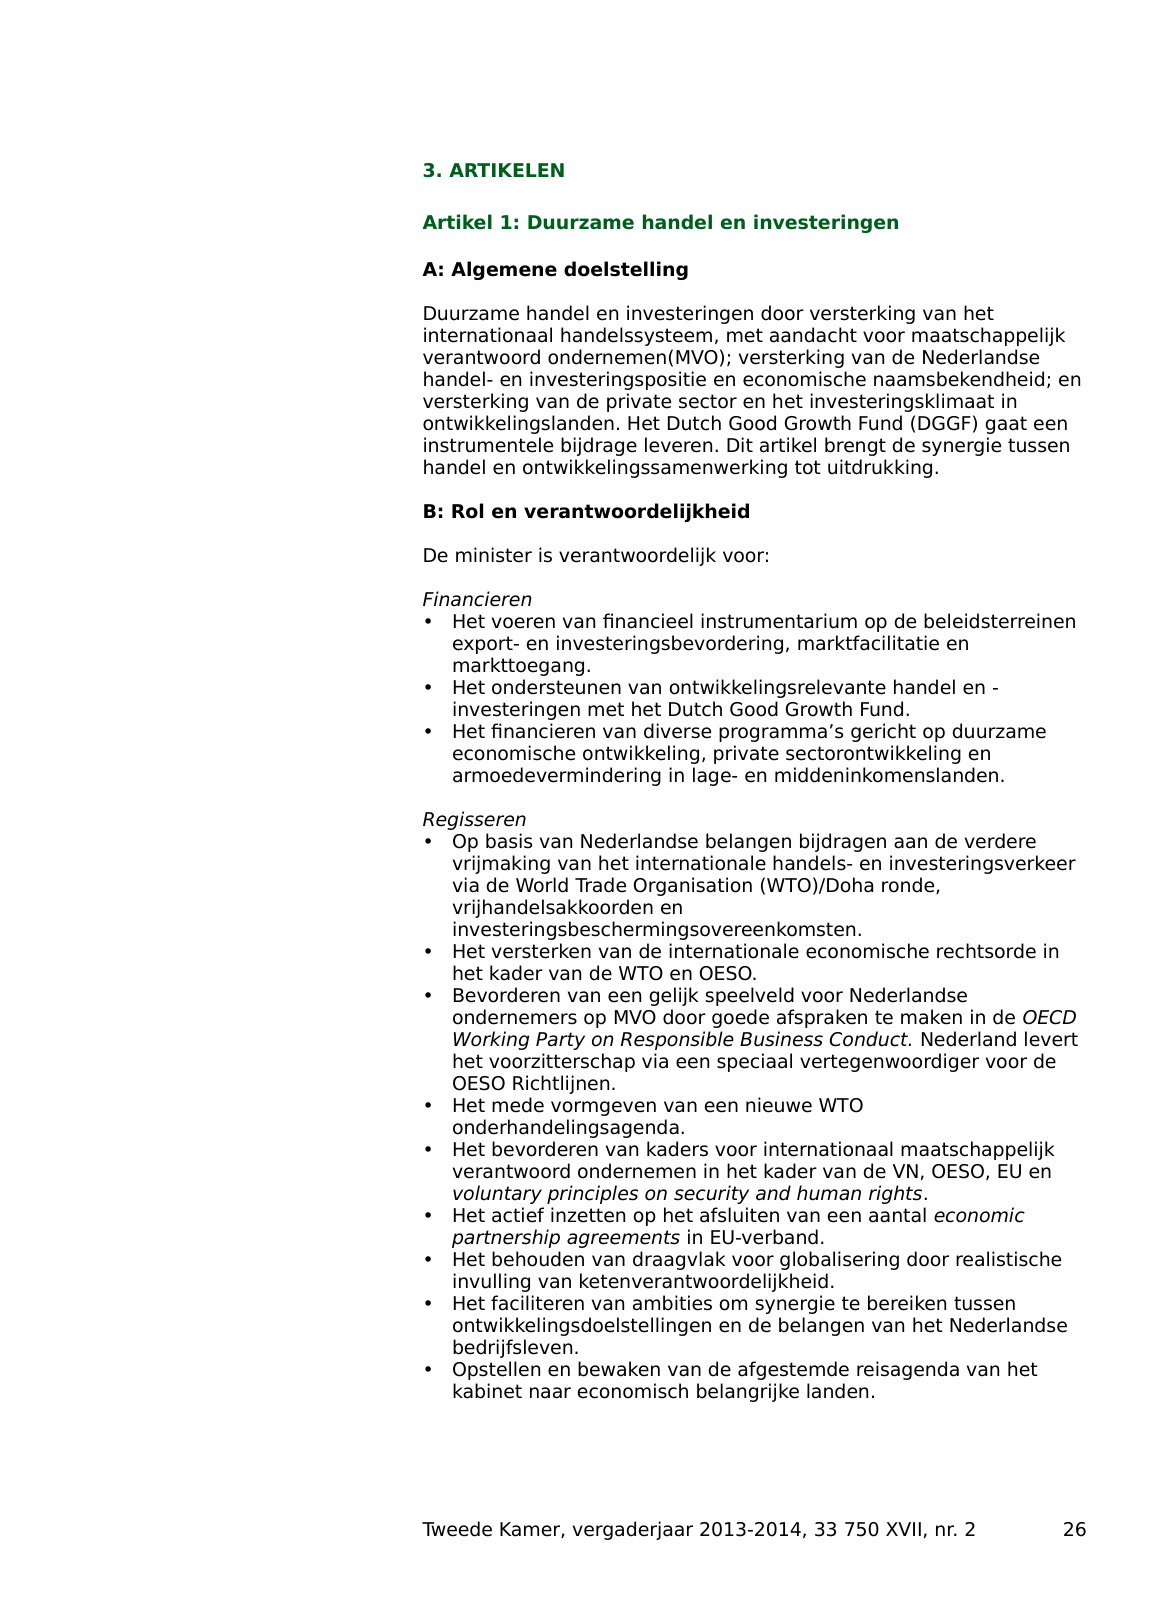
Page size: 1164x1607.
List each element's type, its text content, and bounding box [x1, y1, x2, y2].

subtitle B: Rol en verantwoordelijkheid [422, 501, 1087, 523]
subtitle Regisseren [422, 809, 1087, 831]
text • Het behouden van draagvlak voor globalisering door realistische invulling van ketenverantwoordelijkheid. [422, 1249, 1087, 1293]
subtitle A: Algemene doelstelling [422, 259, 1087, 281]
text Duurzame handel en investeringen door versterking van het internationaal handelssysteem, met aandacht voor maatschappelijk verantwoord ondernemen(MVO); versterking van de Nederlandse handel- en investeringspositie en economische naamsbekendheid; en versterking van de private sector en het investeringsklimaat in ontwikkelingslanden. Het Dutch Good Growth Fund (DGGF) gaat een instrumentele bijdrage leveren. Dit artikel brengt de synergie tussen handel en ontwikkelingssamenwerking tot uitdrukking. [422, 303, 1087, 479]
text • Het voeren van financieel instrumentarium op de beleidsterreinen export- en investeringsbevordering, marktfacilitatie en markttoegang. [422, 611, 1087, 677]
subtitle 3. ARTIKELEN [422, 160, 1087, 182]
text • Het financieren van diverse programma’s gericht op duurzame economische ontwikkeling, private sectorontwikkeling en armoedevermindering in lage- en middeninkomenslanden. [422, 721, 1087, 787]
text De minister is verantwoordelijk voor: [422, 545, 1087, 567]
text • Het faciliteren van ambities om synergie te bereiken tussen ontwikkelingsdoelstellingen en de belangen van het Nederlandse bedrijfsleven. [422, 1293, 1087, 1359]
text • Op basis van Nederlandse belangen bijdragen aan de verdere vrijmaking van het internationale handels- en investeringsverkeer via de World Trade Organisation (WTO)/Doha ronde, vrijhandelsakkoorden en investeringsbeschermingsovereenkomsten. [422, 831, 1087, 941]
text • Het bevorderen van kaders voor internationaal maatschappelijk verantwoord ondernemen in het kader van de VN, OESO, EU en voluntary principles on security and human rights. [422, 1139, 1087, 1205]
text • Het actief inzetten op het afsluiten van een aantal economic partnership agreements in EU-verband. [422, 1205, 1087, 1249]
text • Het ondersteunen van ontwikkelingsrelevante handel en -investeringen met het Dutch Good Growth Fund. [422, 677, 1087, 721]
text • Opstellen en bewaken van de afgestemde reisagenda van het kabinet naar economisch belangrijke landen. [422, 1359, 1087, 1403]
text • Bevorderen van een gelijk speelveld voor Nederlandse ondernemers op MVO door goede afspraken te maken in de OECD Working Party on Responsible Business Conduct. Nederland levert het voorzitterschap via een speciaal vertegenwoordiger voor de OESO Richtlijnen. [422, 985, 1087, 1095]
subtitle Financieren [422, 589, 1087, 611]
text • Het versterken van de internationale economische rechtsorde in het kader van de WTO en OESO. [422, 941, 1087, 985]
text • Het mede vormgeven van een nieuwe WTO onderhandelingsagenda. [422, 1095, 1087, 1139]
subtitle Artikel 1: Duurzame handel en investeringen [422, 212, 1087, 234]
